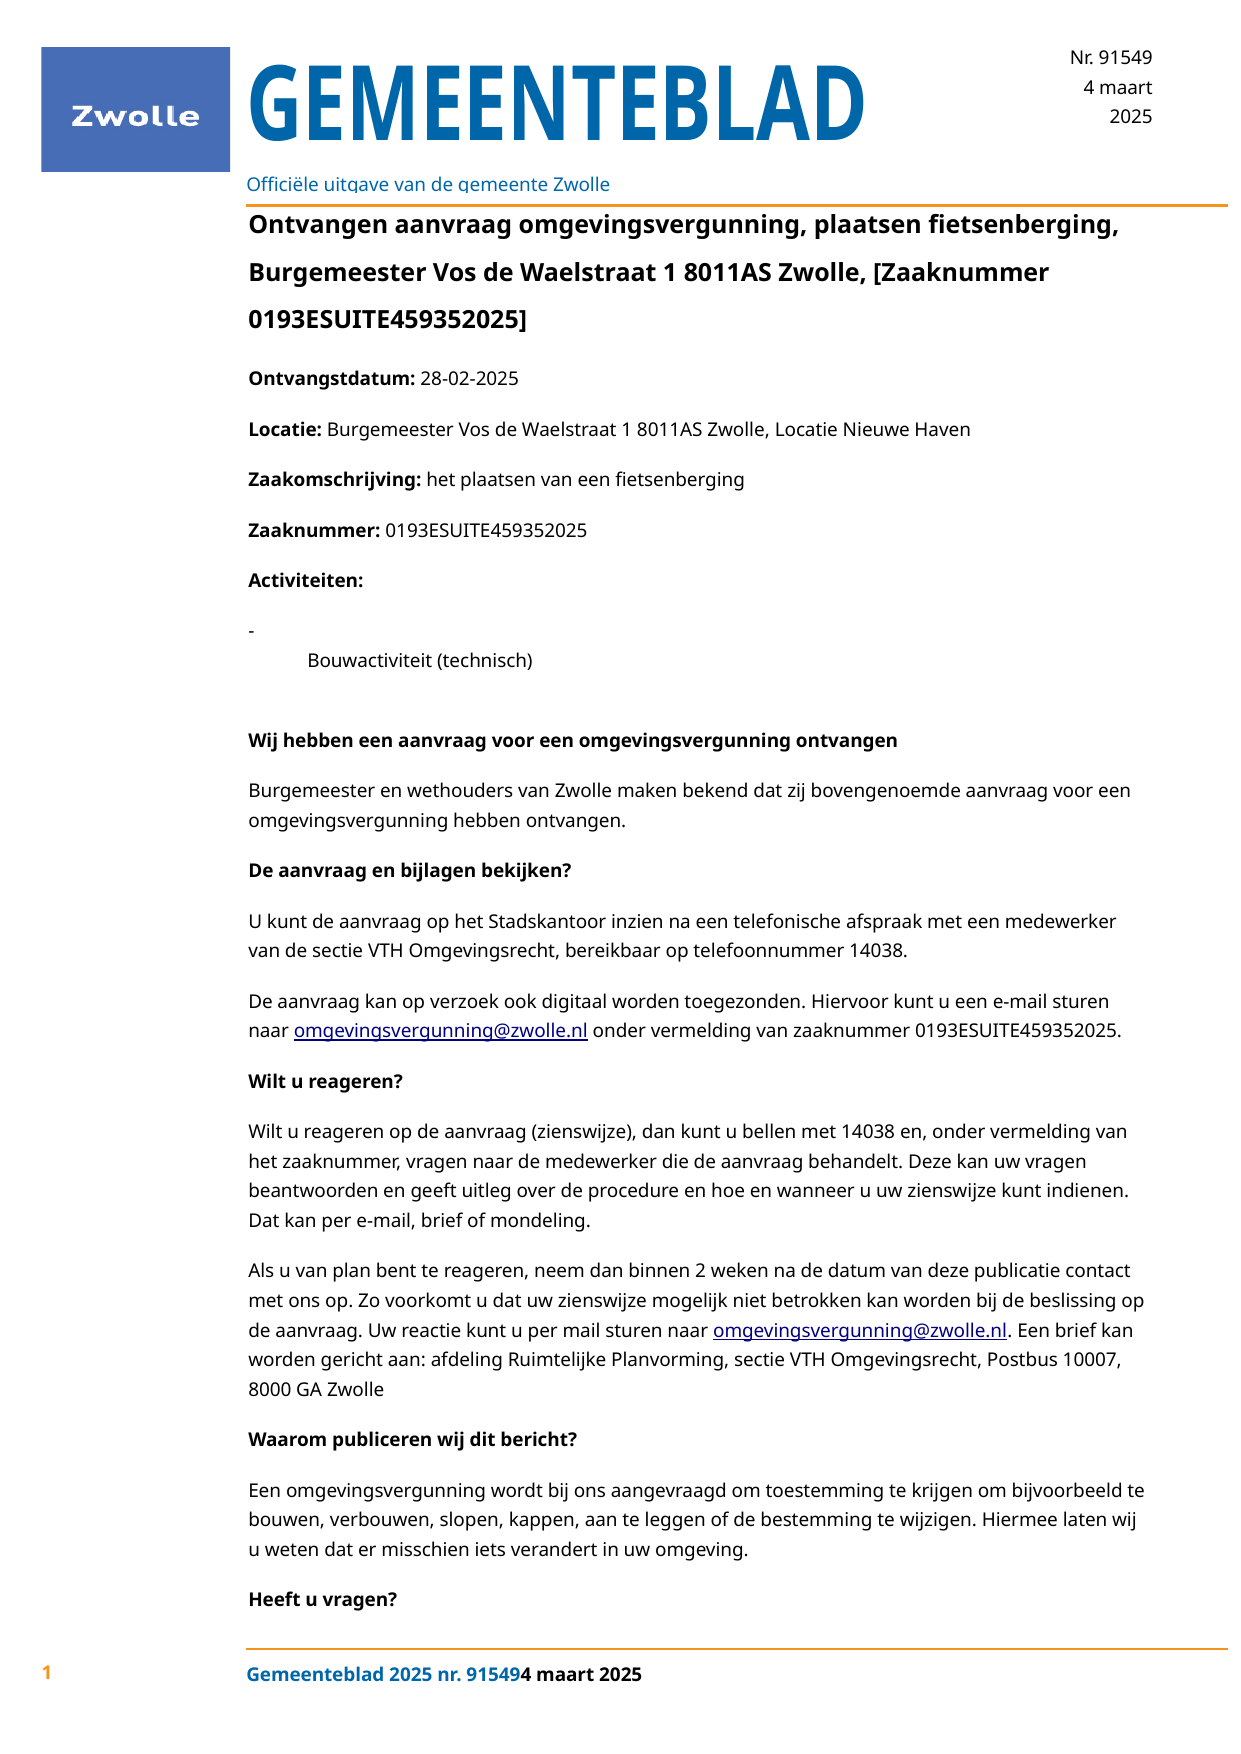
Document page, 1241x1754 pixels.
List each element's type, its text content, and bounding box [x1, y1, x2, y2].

text Zaakomschrijving: het plaatsen van een fietsenberging [248, 466, 1152, 492]
text Locatie: Burgemeester Vos de Waelstraat 1 8011AS Zwolle, Locatie Nieuwe Haven [248, 416, 1152, 442]
text Ontvangen aanvraag omgevingsvergunning, plaatsen fietsenberging, Burgemeester Vos de Waelstraat 1 8011AS Zwolle, [Zaaknummer 0193ESUITE459352025] [248, 207, 1152, 336]
text Als u van plan bent te reageren, neem dan binnen 2 weken na de datum van deze publicatie contact met ons op. Zo voorkomt u dat uw zienswijze mogelijk niet betrokken kan worden bij de beslissing op de aanvraag. Uw reactie kunt u per mail sturen naar omgevingsvergunning@zwolle.nl. Een brief kan worden gericht aan: afdeling Ruimtelijke Planvorming, sectie VTH Omgevingsrecht, Postbus 10007, 8000 GA Zwolle [248, 1258, 1152, 1402]
text Ontvangstdatum: 28-02-2025 [248, 366, 1152, 391]
text Wilt u reageren? [248, 1068, 1152, 1094]
text Wij hebben een aanvraag voor een omgevingsvergunning ontvangen [248, 727, 1152, 753]
text Een omgevingsvergunning wordt bij ons aangevraagd om toestemming te krijgen om bijvoorbeeld te bouwen, verbouwen, slopen, kappen, aan te leggen of de bestemming te wijzigen. Hiermee laten wij u weten dat er misschien iets verandert in uw omgeving. [248, 1477, 1152, 1562]
text U kunt de aanvraag op het Stadskantoor inzien na een telefonische afspraak met een medewerker van de sectie VTH Omgevingsrecht, bereikbaar op telefoonnummer 14038. [248, 908, 1152, 963]
text Wilt u reageren op de aanvraag (zienswijze), dan kunt u bellen met 14038 en, onder vermelding van het zaaknummer, vragen naar de medewerker die de aanvraag behandelt. Deze kan uw vragen beantwoorden en geeft uitleg over de procedure en hoe en wanneer u uw zienswijze kunt indienen. Dat kan per e-mail, brief of mondeling. [248, 1118, 1152, 1233]
text Activiteiten: [248, 567, 1152, 593]
text De aanvraag kan op verzoek ook digitaal worden toegezonden. Hiervoor kunt u een e-mail sturen naar omgevingsvergunning@zwolle.nl onder vermelding van zaaknummer 0193ESUITE459352025. [248, 988, 1152, 1043]
list Bouwactiviteit (technisch) [248, 647, 1152, 673]
text Burgemeester en wethouders van Zwolle maken bekend dat zij bovengenoemde aanvraag voor een omgevingsvergunning hebben ontvangen. [248, 778, 1152, 833]
picture [41, 47, 231, 172]
text De aanvraag en bijlagen bekijken? [248, 858, 1152, 883]
text Waarom publiceren wij dit bericht? [248, 1426, 1152, 1452]
text Heeft u vragen? [248, 1586, 1152, 1612]
text Zaaknummer: 0193ESUITE459352025 [248, 517, 1152, 542]
